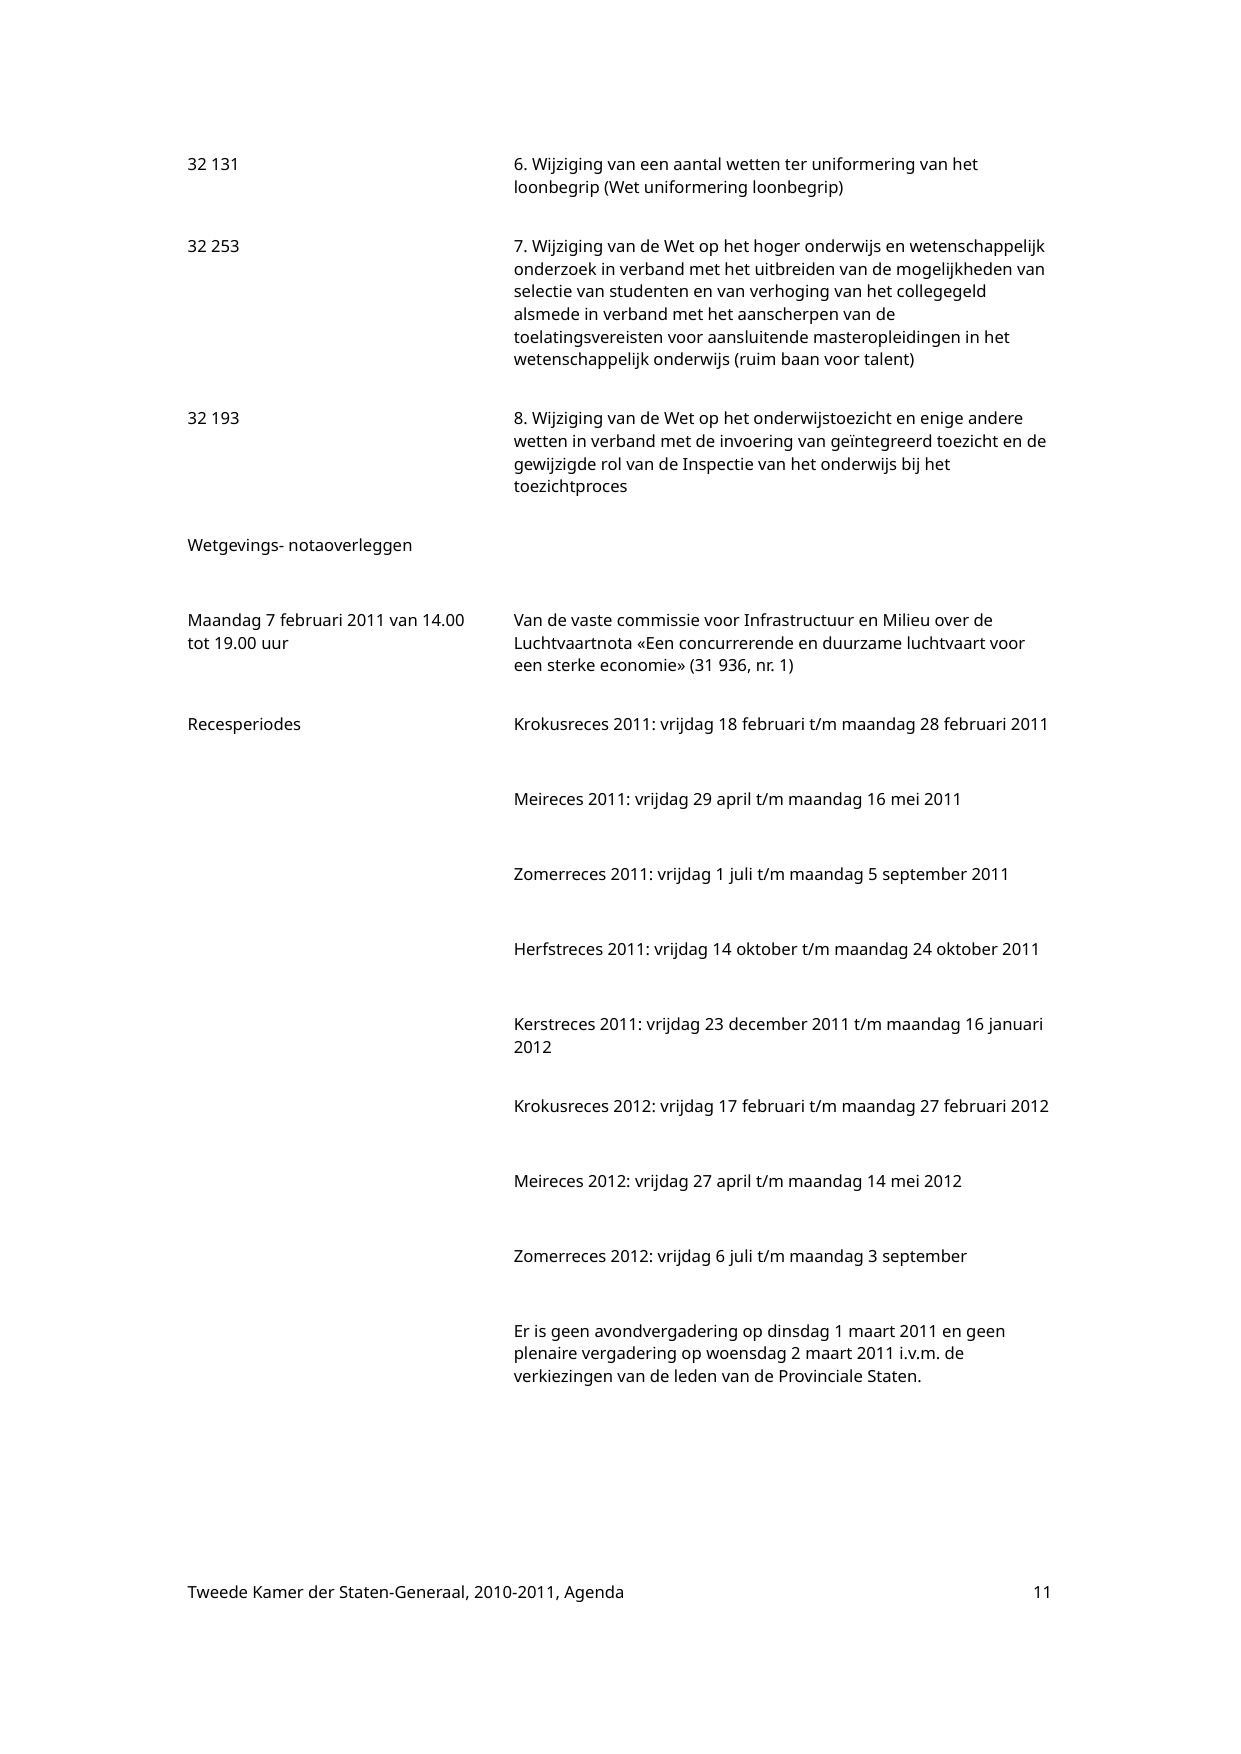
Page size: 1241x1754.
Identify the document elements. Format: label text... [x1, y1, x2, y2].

table_cell Er is geen avondvergadering op dinsdag 1 maart 2011 en geen plenaire vergadering op woensdag 2 maart 2011 i.v.m. de verkiezingen van de leden van de Provinciale Staten. [510, 1316, 1053, 1420]
table_cell Zomerreces 2012: vrijdag 6 juli t/m maandag 3 september [510, 1241, 1053, 1316]
table_cell Meireces 2011: vrijdag 29 april t/m maandag 16 mei 2011 [510, 785, 1053, 860]
table_cell [490, 231, 510, 404]
table_cell [490, 404, 510, 531]
table_cell [490, 606, 510, 710]
table_header [490, 710, 510, 785]
table_cell [188, 1010, 490, 1091]
table_header Krokusreces 2011: vrijdag 18 februari t/m maandag 28 februari 2011 [510, 710, 1053, 785]
table_cell 7. Wijziging van de Wet op het hoger onderwijs en wetenschappelijk onderzoek in verband met het uitbreiden van de mogelijkheden van selectie van studenten en van verhoging van het collegegeld alsmede in verband met het aanscherpen van de toelatingsvereisten voor aansluitende masteropleidingen in het wetenschappelijk onderwijs (ruim baan voor talent) [510, 231, 1053, 404]
table_header [490, 531, 510, 606]
table_cell [490, 860, 510, 935]
table_header Wetgevings- notaoverleggen [188, 531, 490, 606]
table_cell 32 193 [188, 404, 490, 531]
table_header Recesperiodes [188, 710, 490, 785]
table_cell [188, 1316, 490, 1420]
table_cell [490, 935, 510, 1010]
table_cell [490, 1316, 510, 1420]
table_cell [490, 150, 510, 231]
table_cell Kerstreces 2011: vrijdag 23 december 2011 t/m maandag 16 januari 2012 [510, 1010, 1053, 1091]
table_cell [188, 785, 490, 860]
table_cell [188, 1241, 490, 1316]
table_cell 6. Wijziging van een aantal wetten ter uniformering van het loonbegrip (Wet uniformering loonbegrip) [510, 150, 1053, 231]
table_cell [490, 1091, 510, 1166]
table_cell [188, 1166, 490, 1241]
table_header [510, 531, 1053, 606]
table_cell [490, 1166, 510, 1241]
table_cell Maandag 7 februari 2011 van 14.00 tot 19.00 uur [188, 606, 490, 710]
table_cell [188, 860, 490, 935]
table_cell 32 253 [188, 231, 490, 404]
table_cell [490, 785, 510, 860]
table_cell [490, 1010, 510, 1091]
table_cell [188, 935, 490, 1010]
table_cell [188, 1091, 490, 1166]
table_cell Van de vaste commissie voor Infrastructuur en Milieu over de Luchtvaartnota «Een concurrerende en duurzame luchtvaart voor een sterke economie» (31 936, nr. 1) [510, 606, 1053, 710]
table_cell Meireces 2012: vrijdag 27 april t/m maandag 14 mei 2012 [510, 1166, 1053, 1241]
table_cell Krokusreces 2012: vrijdag 17 februari t/m maandag 27 februari 2012 [510, 1091, 1053, 1166]
table_cell 8. Wijziging van de Wet op het onderwijstoezicht en enige andere wetten in verband met de invoering van geïntegreerd toezicht en de gewijzigde rol van de Inspectie van het onderwijs bij het toezichtproces [510, 404, 1053, 531]
table_cell [490, 1241, 510, 1316]
table_cell Herfstreces 2011: vrijdag 14 oktober t/m maandag 24 oktober 2011 [510, 935, 1053, 1010]
table_cell 32 131 [188, 150, 490, 231]
table_cell Zomerreces 2011: vrijdag 1 juli t/m maandag 5 september 2011 [510, 860, 1053, 935]
